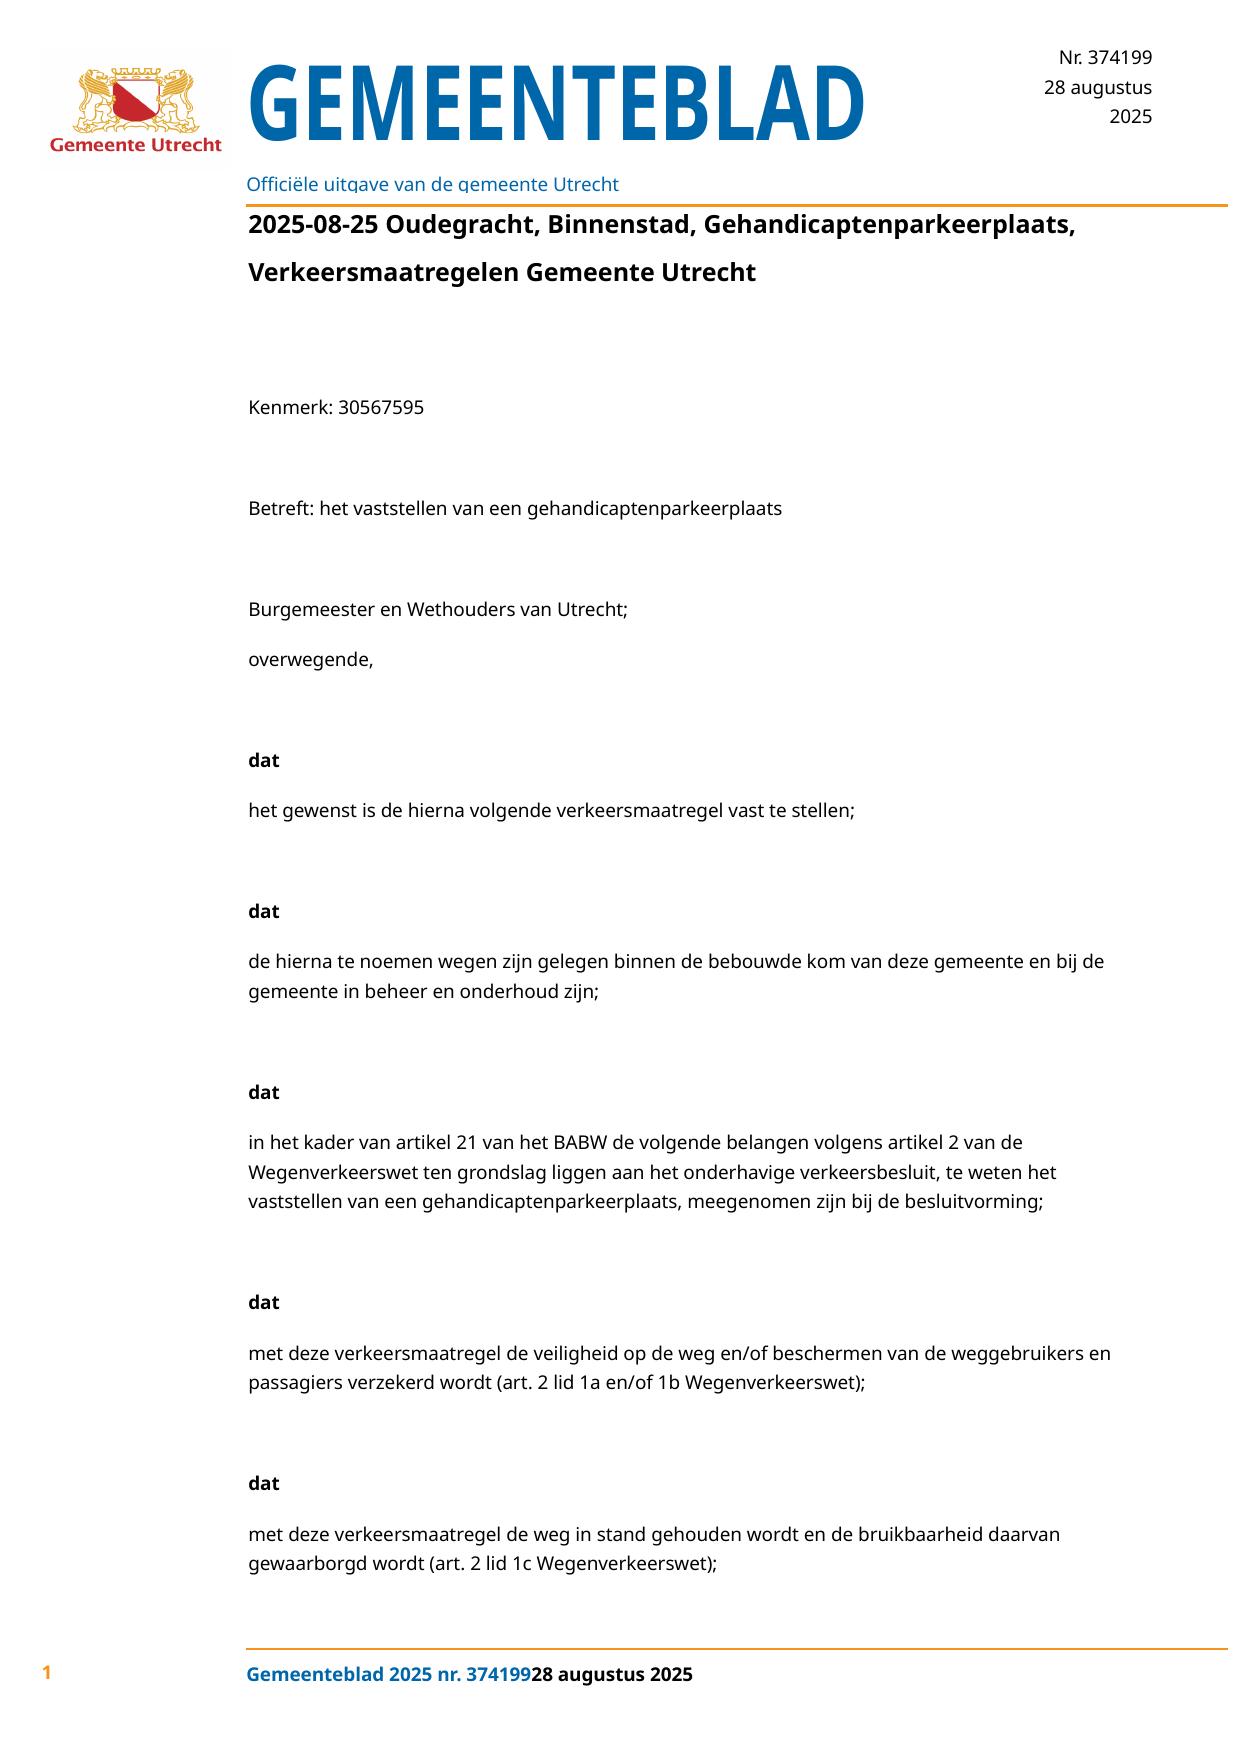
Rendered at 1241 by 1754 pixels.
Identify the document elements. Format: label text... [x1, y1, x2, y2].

text 2025-08-25 Oudegracht, Binnenstad, Gehandicaptenparkeerplaats, Verkeersmaatregelen Gemeente Utrecht [248, 207, 1152, 288]
text overwegende, [248, 646, 1152, 672]
text dat [248, 1470, 1152, 1496]
text dat [248, 1079, 1152, 1105]
text dat [248, 747, 1152, 773]
text Betreft: het vaststellen van een gehandicaptenparkeerplaats [248, 495, 1152, 521]
picture [41, 47, 231, 172]
text dat [248, 898, 1152, 924]
text Burgemeester en Wethouders van Utrecht; [248, 596, 1152, 621]
text met deze verkeersmaatregel de veiligheid op de weg en/of beschermen van de weggebruikers en passagiers verzekerd wordt (art. 2 lid 1a en/of 1b Wegenverkeerswet); [248, 1340, 1152, 1395]
text met deze verkeersmaatregel de weg in stand gehouden wordt en de bruikbaarheid daarvan gewaarborgd wordt (art. 2 lid 1c Wegenverkeerswet); [248, 1521, 1152, 1576]
text in het kader van artikel 21 van het BABW de volgende belangen volgens artikel 2 van de Wegenverkeerswet ten grondslag liggen aan het onderhavige verkeersbesluit, te weten het vaststellen van een gehandicaptenparkeerplaats, meegenomen zijn bij de besluitvorming; [248, 1129, 1152, 1214]
text dat [248, 1289, 1152, 1315]
text Kenmerk: 30567595 [248, 394, 1152, 420]
text de hierna te noemen wegen zijn gelegen binnen de bebouwde kom van deze gemeente en bij de gemeente in beheer en onderhoud zijn; [248, 949, 1152, 1004]
text het gewenst is de hierna volgende verkeersmaatregel vast te stellen; [248, 797, 1152, 823]
